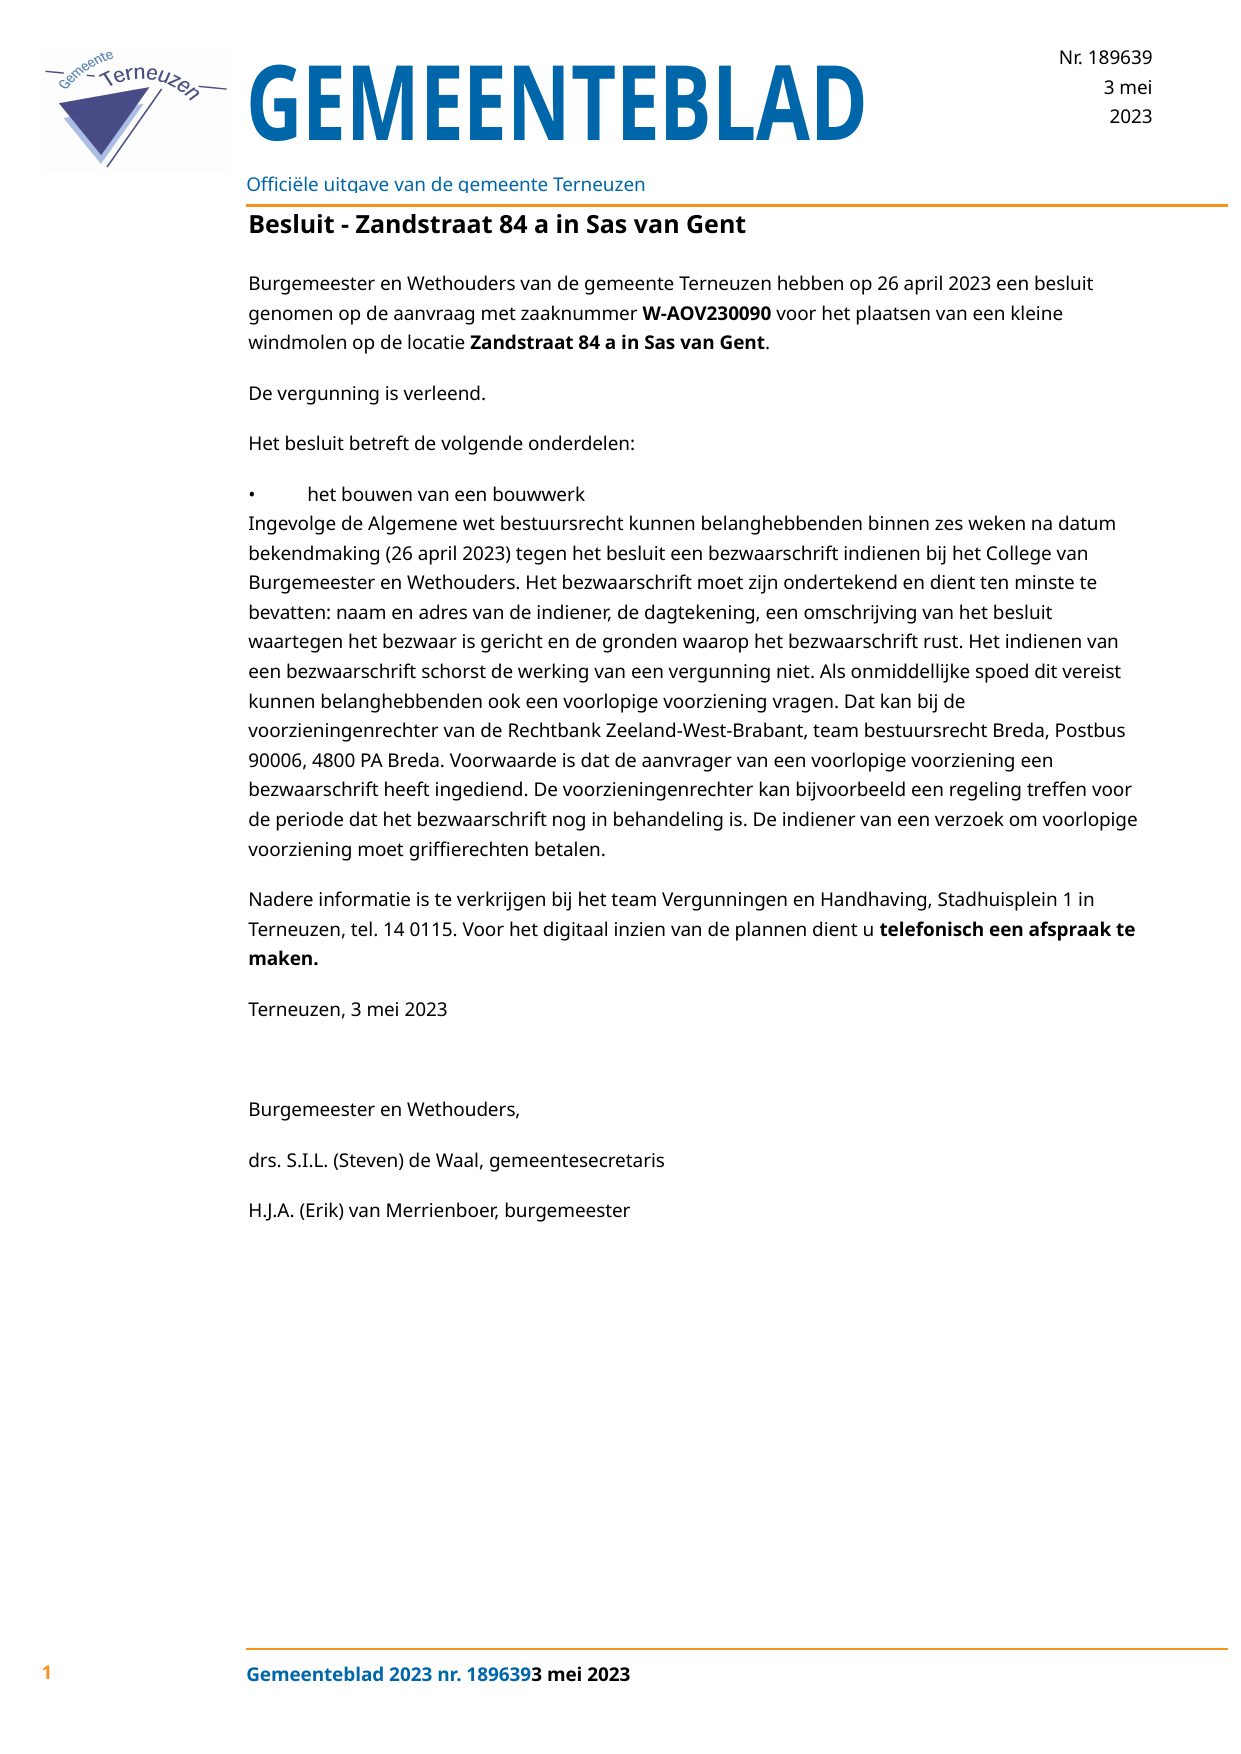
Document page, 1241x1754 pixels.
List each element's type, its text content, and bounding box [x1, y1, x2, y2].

text Besluit - Zandstraat 84 a in Sas van Gent [248, 207, 1152, 241]
text Burgemeester en Wethouders, [248, 1097, 1152, 1122]
text Ingevolge de Algemene wet bestuursrecht kunnen belanghebbenden binnen zes weken na datum bekendmaking (26 april 2023) tegen het besluit een bezwaarschrift indienen bij het College van Burgemeester en Wethouders. Het bezwaarschrift moet zijn ondertekend en dient ten minste te bevatten: naam en adres van de indiener, de dagtekening, een omschrijving van het besluit waartegen het bezwaar is gericht en de gronden waarop het bezwaarschrift rust. Het indienen van een bezwaarschrift schorst de werking van een vergunning niet. Als onmiddellijke spoed dit vereist kunnen belanghebbenden ook een voorlopige voorziening vragen. Dat kan bij de voorzieningenrechter van de Rechtbank Zeeland-West-Brabant, team bestuursrecht Breda, Postbus 90006, 4800 PA Breda. Voorwaarde is dat de aanvrager van een voorlopige voorziening een bezwaarschrift heeft ingediend. De voorzieningenrechter kan bijvoorbeeld een regeling treffen voor de periode dat het bezwaarschrift nog in behandeling is. De indiener van een verzoek om voorlopige voorziening moet griffierechten betalen. [248, 510, 1152, 861]
text Burgemeester en Wethouders van de gemeente Terneuzen hebben op 26 april 2023 een besluit genomen op de aanvraag met zaaknummer W-AOV230090 voor het plaatsen van een kleine windmolen op de locatie Zandstraat 84 a in Sas van Gent. [248, 270, 1152, 355]
text drs. S.I.L. (Steven) de Waal, gemeentesecretaris [248, 1147, 1152, 1173]
text H.J.A. (Erik) van Merrienboer, burgemeester [248, 1197, 1152, 1223]
picture [41, 47, 231, 172]
text Terneuzen, 3 mei 2023 [248, 996, 1152, 1021]
text De vergunning is verleend. [248, 380, 1152, 406]
text Het besluit betreft de volgende onderdelen: [248, 430, 1152, 456]
list het bouwen van een bouwwerk [248, 481, 1152, 506]
text Nadere informatie is te verkrijgen bij het team Vergunningen en Handhaving, Stadhuisplein 1 in Terneuzen, tel. 14 0115. Voor het digitaal inzien van de plannen dient u telefonisch een afspraak te maken. [248, 886, 1152, 971]
